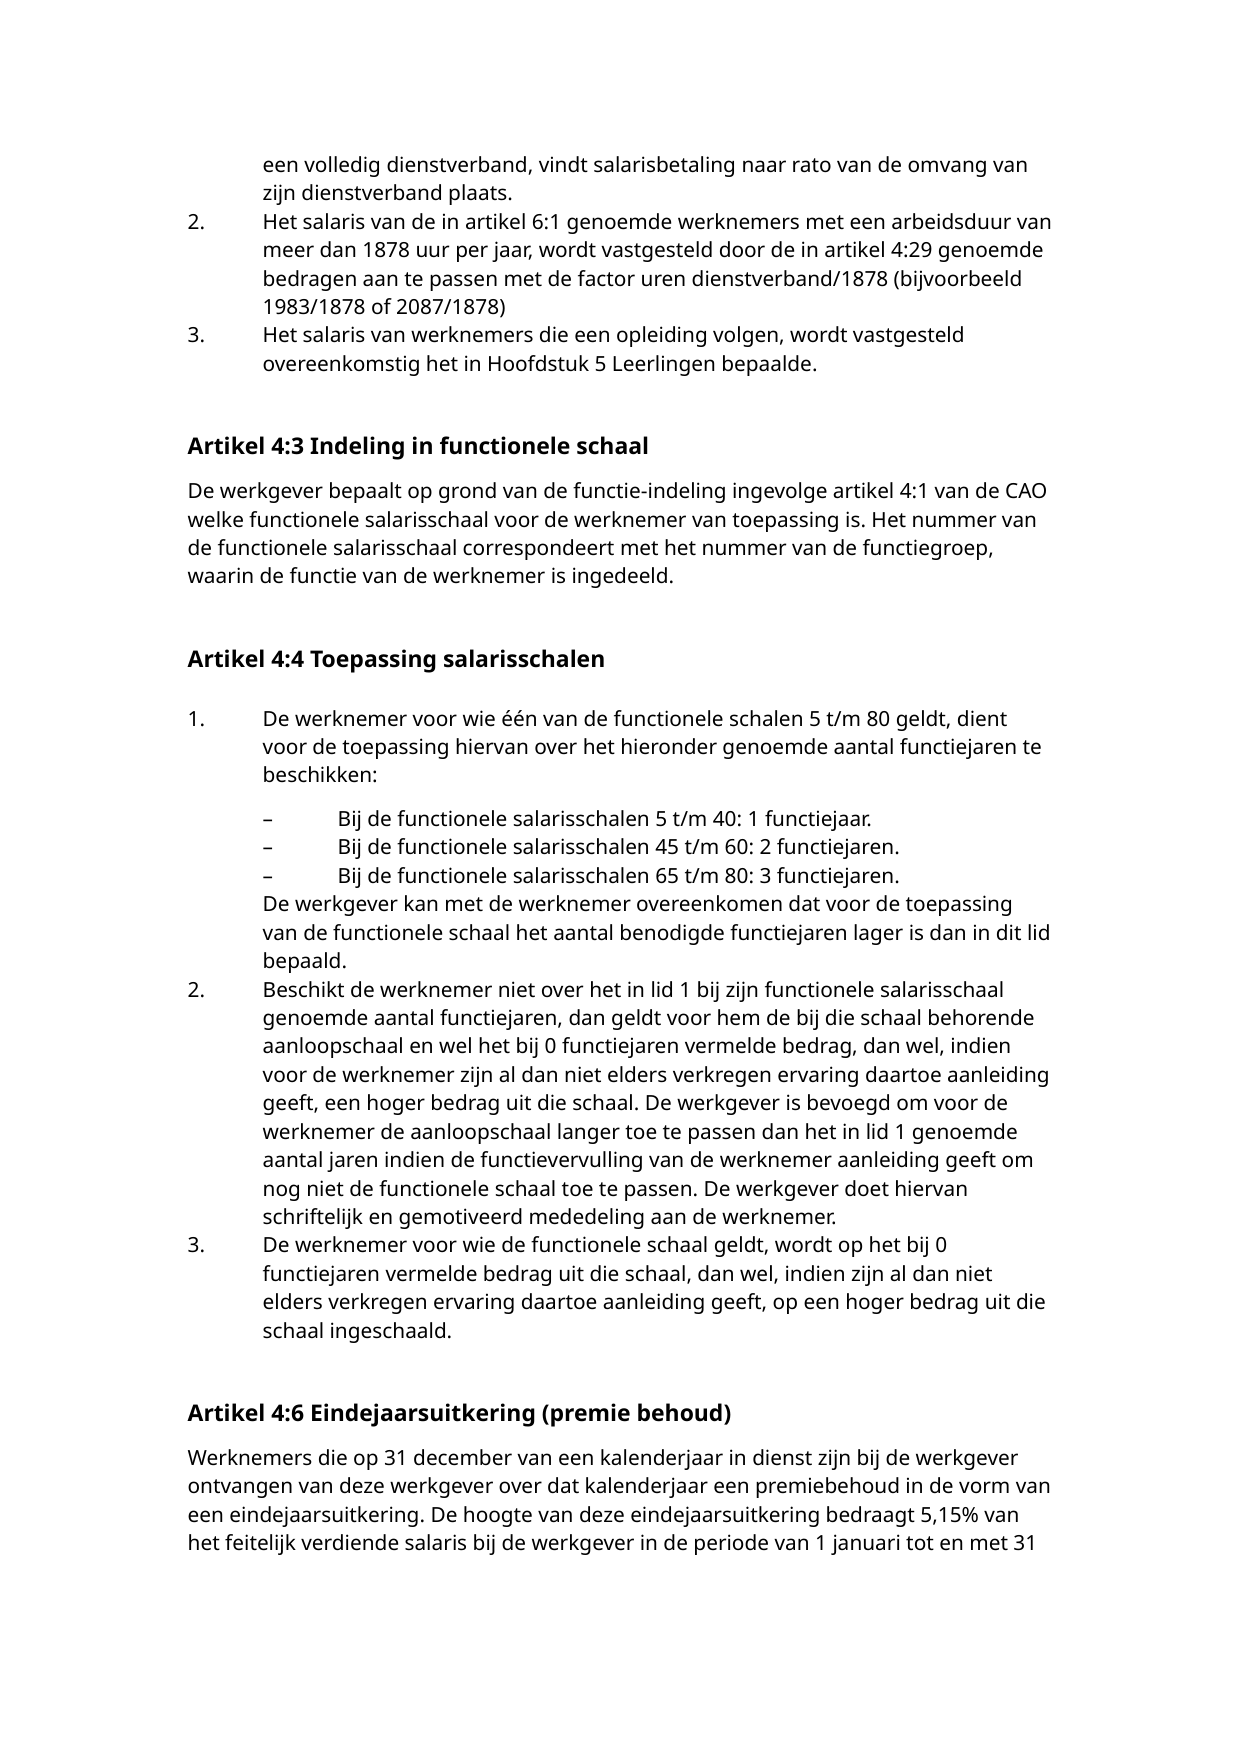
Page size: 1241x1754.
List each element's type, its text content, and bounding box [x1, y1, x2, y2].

list Bij de functionele salarisschalen 5 t/m 40: 1 functiejaar. [262, 804, 1053, 832]
list De werknemer voor wie de functionele schaal geldt, wordt op het bij 0 functiejaren vermelde bedrag uit die schaal, dan wel, indien zijn al dan niet elders verkregen ervaring daartoe aanleiding geeft, op een hoger bedrag uit die schaal ingeschaald. [187, 1231, 1053, 1344]
list Het salaris van werknemers die een opleiding volgen, wordt vastgesteld overeenkomstig het in Hoofdstuk 5 Leerlingen bepaalde. [187, 321, 1053, 377]
text De werkgever bepaalt op grond van de functie-indeling ingevolge artikel 4:1 van de CAO welke functionele salarisschaal voor de werknemer van toepassing is. Het nummer van de functionele salarisschaal correspondeert met het nummer van de functiegroep, waarin de functie van de werknemer is ingedeeld. [187, 476, 1053, 590]
subtitle Artikel 4:4 Toepassing salarisschalen [187, 642, 1053, 674]
subtitle Artikel 4:6 Eindejaarsuitkering (premie behoud) [187, 1397, 1053, 1428]
subtitle Artikel 4:3 Indeling in functionele schaal [187, 430, 1053, 461]
list een volledig dienstverband, vindt salarisbetaling naar rato van de omvang van zijn dienstverband plaats. [187, 150, 1053, 207]
list De werkgever kan met de werknemer overeenkomen dat voor de toepassing van de functionele schaal het aantal benodigde functiejaren lager is dan in dit lid bepaald. [187, 889, 1053, 975]
list Het salaris van de in artikel 6:1 genoemde werknemers met een arbeidsduur van meer dan 1878 uur per jaar, wordt vastgesteld door de in artikel 4:29 genoemde bedragen aan te passen met de factor uren dienstverband/1878 (bijvoorbeeld 1983/1878 of 2087/1878) [187, 207, 1053, 321]
text Werknemers die op 31 december van een kalenderjaar in dienst zijn bij de werkgever ontvangen van deze werkgever over dat kalenderjaar een premiebehoud in de vorm van een eindejaarsuitkering. De hoogte van deze eindejaarsuitkering bedraagt 5,15% van het feitelijk verdiende salaris bij de werkgever in de periode van 1 januari tot en met 31 [187, 1443, 1053, 1557]
list Beschikt de werknemer niet over het in lid 1 bij zijn functionele salarisschaal genoemde aantal functiejaren, dan geldt voor hem de bij die schaal behorende aanloopschaal en wel het bij 0 functiejaren vermelde bedrag, dan wel, indien voor de werknemer zijn al dan niet elders verkregen ervaring daartoe aanleiding geeft, een hoger bedrag uit die schaal. De werkgever is bevoegd om voor de werknemer de aanloopschaal langer toe te passen dan het in lid 1 genoemde aantal jaren indien de functievervulling van de werknemer aanleiding geeft om nog niet de functionele schaal toe te passen. De werkgever doet hiervan schriftelijk en gemotiveerd mededeling aan de werknemer. [187, 975, 1053, 1231]
list Bij de functionele salarisschalen 65 t/m 80: 3 functiejaren. [262, 861, 1053, 889]
list Bij de functionele salarisschalen 45 t/m 60: 2 functiejaren. [262, 832, 1053, 861]
list De werknemer voor wie één van de functionele schalen 5 t/m 80 geldt, dient voor de toepassing hiervan over het hieronder genoemde aantal functiejaren te beschikken: [187, 704, 1053, 789]
